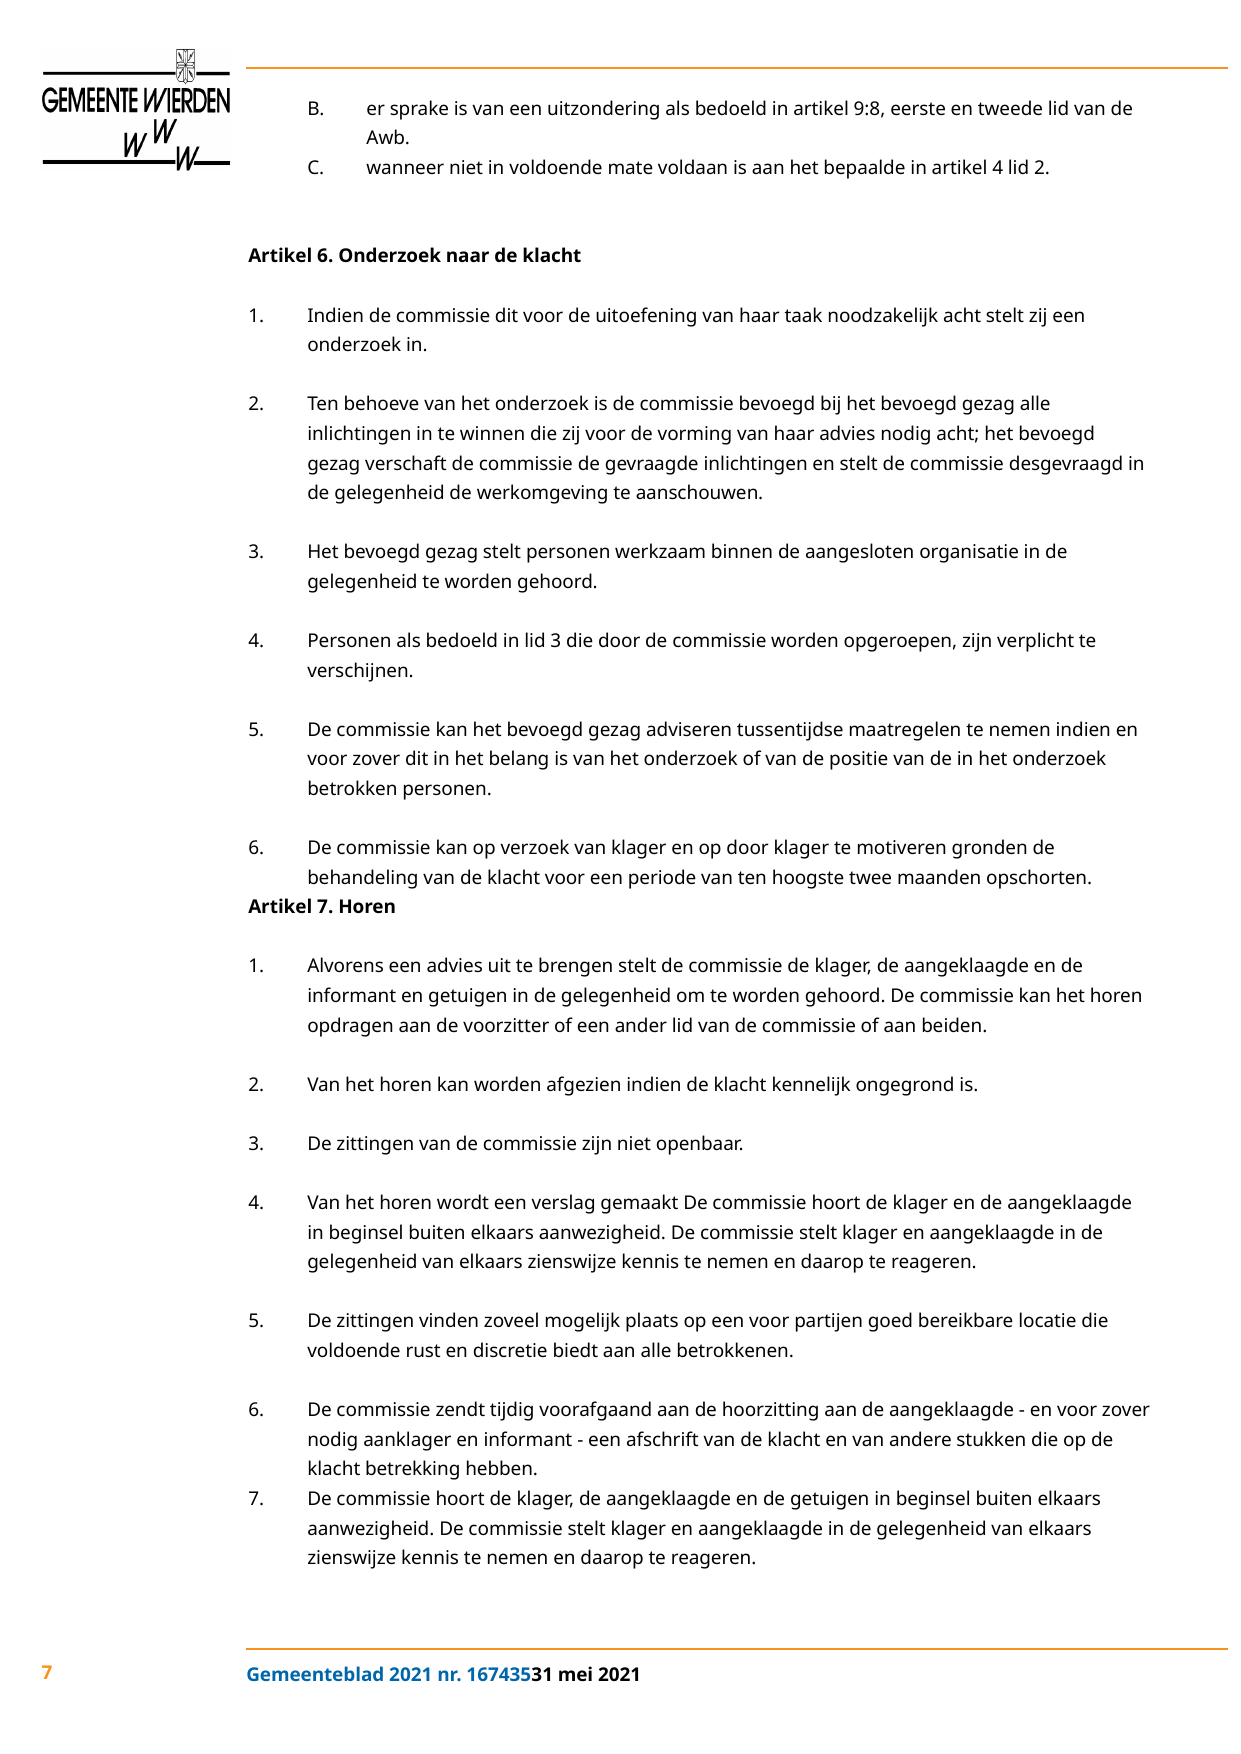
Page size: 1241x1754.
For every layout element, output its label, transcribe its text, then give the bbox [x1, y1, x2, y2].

list De commissie zendt tijdig voorafgaand aan de hoorzitting aan de aangeklaagde - en voor zover nodig aanklager en informant - een afschrift van de klacht en van andere stukken die op de klacht betrekking hebben. [248, 1396, 1152, 1481]
list Alvorens een advies uit te brengen stelt de commissie de klager, de aangeklaagde en de informant en getuigen in de gelegenheid om te worden gehoord. De commissie kan het horen opdragen aan de voorzitter of een ander lid van de commissie of aan beiden. [248, 953, 1152, 1038]
text Artikel 7. Horen [248, 893, 1152, 919]
list Indien de commissie dit voor de uitoefening van haar taak noodzakelijk acht stelt zij een onderzoek in. [248, 302, 1152, 357]
list Van het horen kan worden afgezien indien de klacht kennelijk ongegrond is. [248, 1071, 1152, 1097]
list er sprake is van een uitzondering als bedoeld in artikel 9:8, eerste en tweede lid van de Awb. [307, 95, 1152, 150]
list De zittingen vinden zoveel mogelijk plaats op een voor partijen goed bereikbare locatie die voldoende rust en discretie biedt aan alle betrokkenen. [248, 1308, 1152, 1363]
picture [41, 47, 231, 172]
list De commissie kan op verzoek van klager en op door klager te motiveren gronden de behandeling van de klacht voor een periode van ten hoogste twee maanden opschorten. [248, 834, 1152, 890]
list wanneer niet in voldoende mate voldaan is aan het bepaalde in artikel 4 lid 2. [307, 154, 1152, 180]
list Van het horen wordt een verslag gemaakt De commissie hoort de klager en de aangeklaagde in beginsel buiten elkaars aanwezigheid. De commissie stelt klager en aangeklaagde in de gelegenheid van elkaars zienswijze kennis te nemen en daarop te reageren. [248, 1189, 1152, 1274]
list Personen als bedoeld in lid 3 die door de commissie worden opgeroepen, zijn verplicht te verschijnen. [248, 627, 1152, 683]
list De zittingen van de commissie zijn niet openbaar. [248, 1130, 1152, 1156]
list De commissie hoort de klager, de aangeklaagde en de getuigen in beginsel buiten elkaars aanwezigheid. De commissie stelt klager en aangeklaagde in de gelegenheid van elkaars zienswijze kennis te nemen en daarop te reageren. [248, 1485, 1152, 1570]
list Ten behoeve van het onderzoek is de commissie bevoegd bij het bevoegd gezag alle inlichtingen in te winnen die zij voor de vorming van haar advies nodig acht; het bevoegd gezag verschaft de commissie de gevraagde inlichtingen en stelt de commissie desgevraagd in de gelegenheid de werkomgeving te aanschouwen. [248, 391, 1152, 505]
list Het bevoegd gezag stelt personen werkzaam binnen de aangesloten organisatie in de gelegenheid te worden gehoord. [248, 538, 1152, 594]
text Artikel 6. Onderzoek naar de klacht [248, 243, 1152, 268]
list De commissie kan het bevoegd gezag adviseren tussentijdse maatregelen te nemen indien en voor zover dit in het belang is van het onderzoek of van de positie van de in het onderzoek betrokken personen. [248, 716, 1152, 801]
